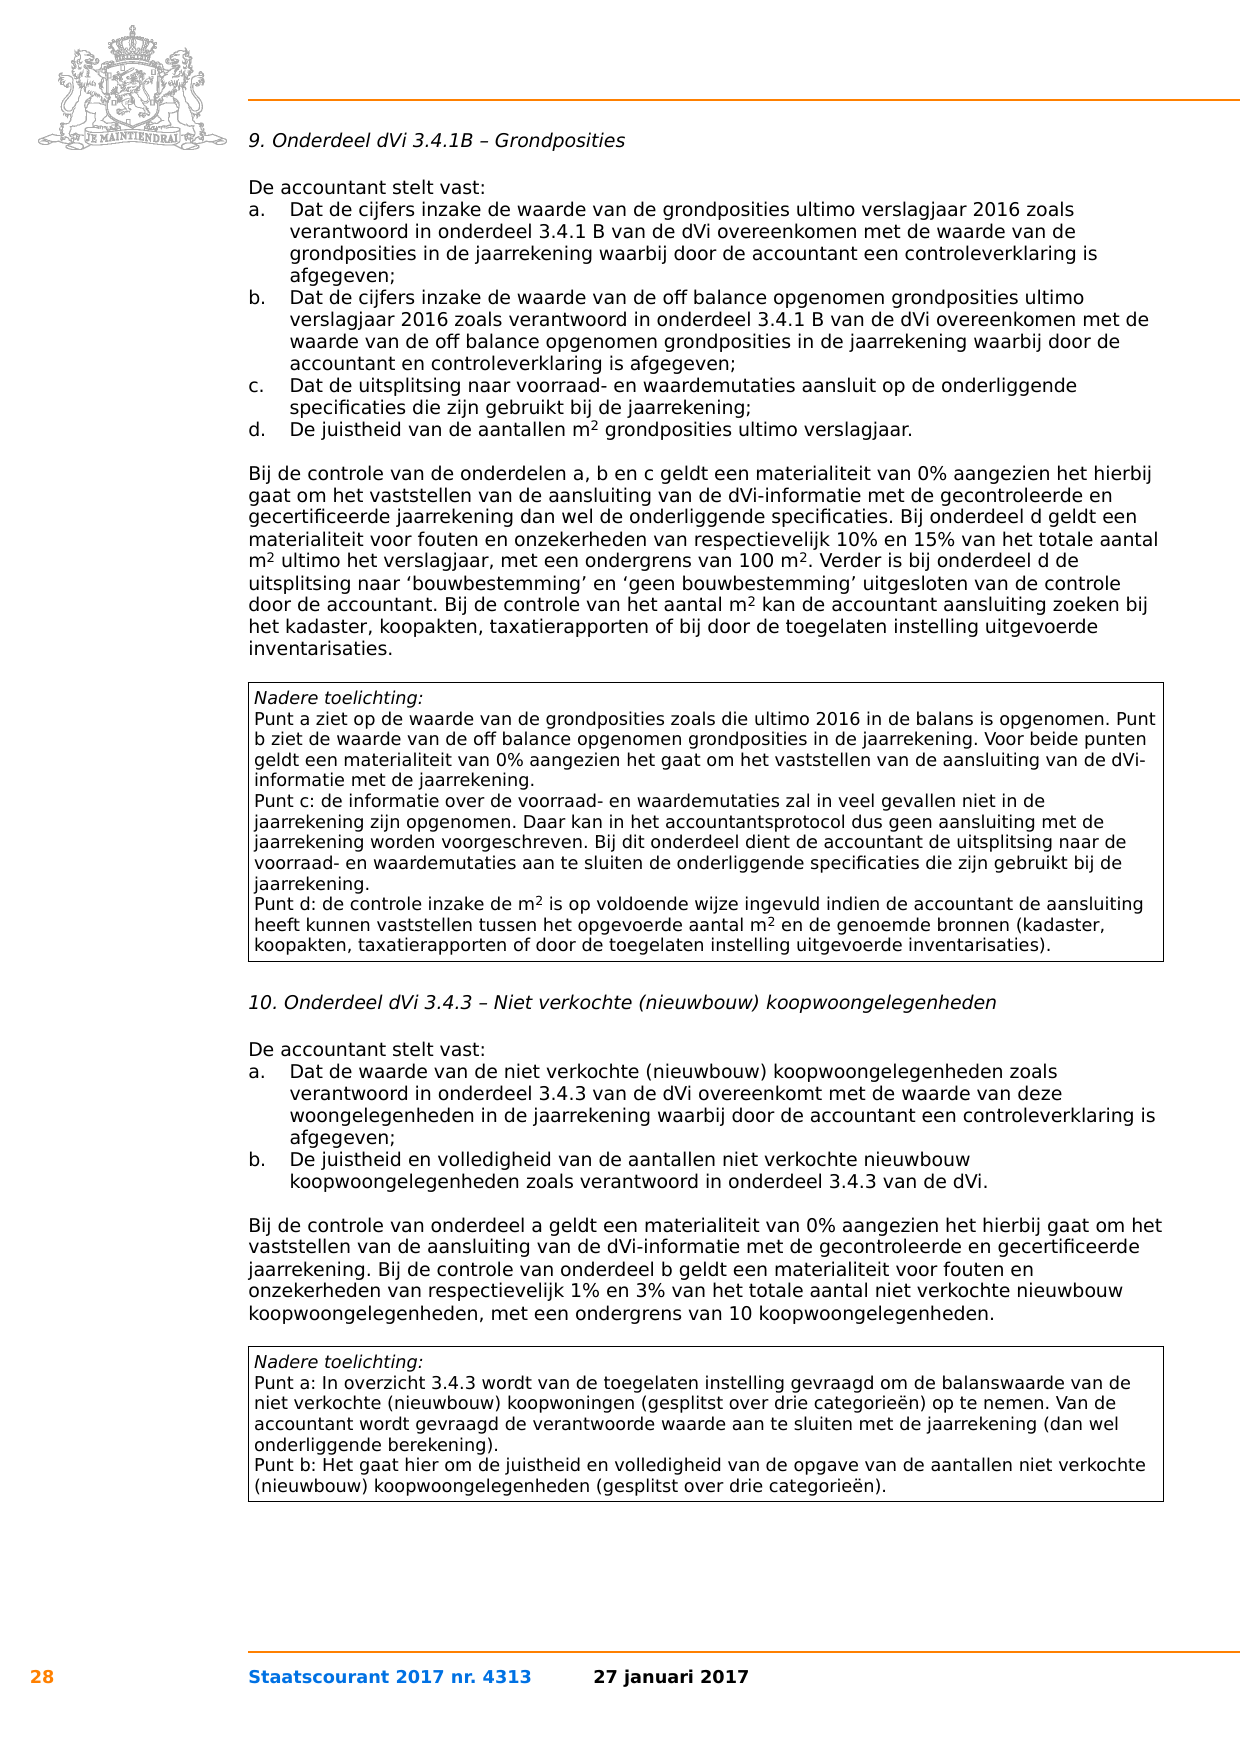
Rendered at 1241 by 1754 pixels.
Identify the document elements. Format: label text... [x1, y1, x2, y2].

text b. Dat de cijfers inzake de waarde van de off balance opgenomen grondposities ultimo verslagjaar 2016 zoals verantwoord in onderdeel 3.4.1 B van de dVi overeenkomen met de waarde van de off balance opgenomen grondposities in de jaarrekening waarbij door de accountant en controleverklaring is afgegeven; [248, 287, 1163, 375]
subtitle 9. Onderdeel dVi 3.4.1B – Grondposities [248, 130, 1163, 152]
text Bij de controle van onderdeel a geldt een materialiteit van 0% aangezien het hierbij gaat om het vaststellen van de aansluiting van de dVi-informatie met de gecontroleerde en gecertificeerde jaarrekening. Bij de controle van onderdeel b geldt een materialiteit voor fouten en onzekerheden van respectievelijk 1% en 3% van het totale aantal niet verkochte nieuwbouw koopwoongelegenheden, met een ondergrens van 10 koopwoongelegenheden. [248, 1214, 1163, 1324]
picture [38, 25, 227, 150]
text a. Dat de cijfers inzake de waarde van de grondposities ultimo verslagjaar 2016 zoals verantwoord in onderdeel 3.4.1 B van de dVi overeenkomen met de waarde van de grondposities in de jaarrekening waarbij door de accountant een controleverklaring is afgegeven; [248, 199, 1163, 287]
text d. De juistheid van de aantallen m2 grondposities ultimo verslagjaar. [248, 419, 1163, 441]
table_header Nadere toelichting: [249, 683, 1163, 708]
text c. Dat de uitsplitsing naar voorraad- en waardemutaties aansluit op de onderliggende specificaties die zijn gebruikt bij de jaarrekening; [248, 375, 1163, 419]
table_cell Punt d: de controle inzake de m2 is op voldoende wijze ingevuld indien de accountant de aansluiting heeft kunnen vaststellen tussen het opgevoerde aantal m2 en de genoemde bronnen (kadaster, koopakten, taxatierapporten of door de toegelaten instelling uitgevoerde inventarisaties). [249, 894, 1163, 961]
text b. De juistheid en volledigheid van de aantallen niet verkochte nieuwbouw koopwoongelegenheden zoals verantwoord in onderdeel 3.4.3 van de dVi. [248, 1149, 1163, 1193]
text Bij de controle van de onderdelen a, b en c geldt een materialiteit van 0% aangezien het hierbij gaat om het vaststellen van de aansluiting van de dVi-informatie met de gecontroleerde en gecertificeerde jaarrekening dan wel de onderliggende specificaties. Bij onderdeel d geldt een materialiteit voor fouten en onzekerheden van respectievelijk 10% en 15% van het totale aantal m2 ultimo het verslagjaar, met een ondergrens van 100 m2. Verder is bij onderdeel d de uitsplitsing naar ‘bouwbestemming’ en ‘geen bouwbestemming’ uitgesloten van de controle door de accountant. Bij de controle van het aantal m2 kan de accountant aansluiting zoeken bij het kadaster, koopakten, taxatierapporten of bij door de toegelaten instelling uitgevoerde inventarisaties. [248, 462, 1163, 660]
table_cell Punt c: de informatie over de voorraad- en waardemutaties zal in veel gevallen niet in de jaarrekening zijn opgenomen. Daar kan in het accountantsprotocol dus geen aansluiting met de jaarrekening worden voorgeschreven. Bij dit onderdeel dient de accountant de uitsplitsing naar de voorraad- en waardemutaties aan te sluiten de onderliggende specificaties die zijn gebruikt bij de jaarrekening. [249, 791, 1163, 894]
table_cell Punt a ziet op de waarde van de grondposities zoals die ultimo 2016 in de balans is opgenomen. Punt b ziet de waarde van de off balance opgenomen grondposities in de jaarrekening. Voor beide punten geldt een materialiteit van 0% aangezien het gaat om het vaststellen van de aansluiting van de dVi-informatie met de jaarrekening. [249, 709, 1163, 791]
text De accountant stelt vast: [248, 177, 1163, 199]
table_cell Punt b: Het gaat hier om de juistheid en volledigheid van de opgave van de aantallen niet verkochte (nieuwbouw) koopwoongelegenheden (gesplitst over drie categorieën). [249, 1455, 1163, 1501]
subtitle 10. Onderdeel dVi 3.4.3 – Niet verkochte (nieuwbouw) koopwoongelegenheden [248, 992, 1163, 1014]
text a. Dat de waarde van de niet verkochte (nieuwbouw) koopwoongelegenheden zoals verantwoord in onderdeel 3.4.3 van de dVi overeenkomt met de waarde van deze woongelegenheden in de jaarrekening waarbij door de accountant een controleverklaring is afgegeven; [248, 1061, 1163, 1149]
table_cell Punt a: In overzicht 3.4.3 wordt van de toegelaten instelling gevraagd om de balanswaarde van de niet verkochte (nieuwbouw) koopwoningen (gesplitst over drie categorieën) op te nemen. Van de accountant wordt gevraagd de verantwoorde waarde aan te sluiten met de jaarrekening (dan wel onderliggende berekening). [249, 1373, 1163, 1455]
text De accountant stelt vast: [248, 1039, 1163, 1061]
table_header Nadere toelichting: [249, 1347, 1163, 1373]
